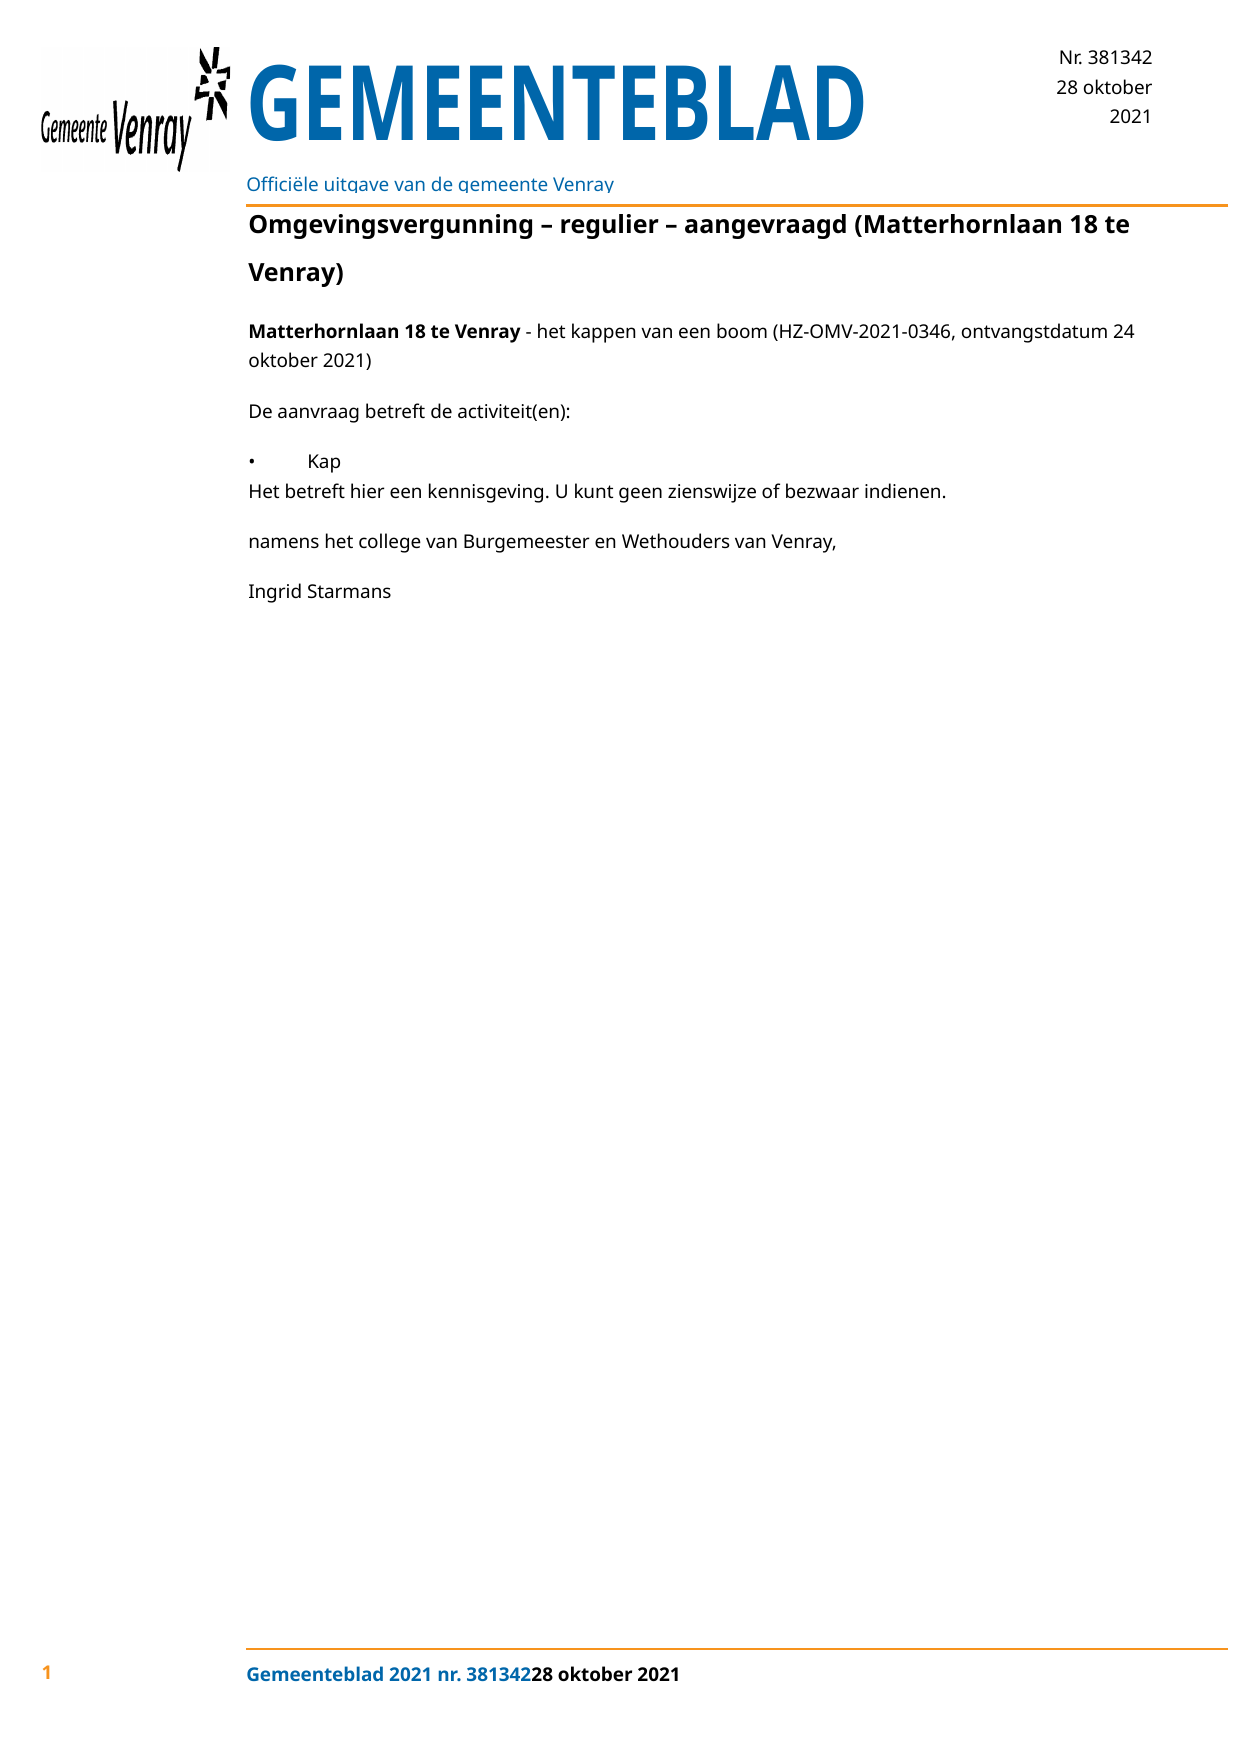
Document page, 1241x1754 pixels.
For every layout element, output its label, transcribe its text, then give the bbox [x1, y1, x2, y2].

text Ingrid Starmans [248, 579, 1152, 604]
text namens het college van Burgemeester en Wethouders van Venray, [248, 528, 1152, 554]
list Kap [248, 448, 1152, 474]
text De aanvraag betreft de activiteit(en): [248, 398, 1152, 424]
text Het betreft hier een kennisgeving. U kunt geen zienswijze of bezwaar indienen. [248, 478, 1152, 504]
text Matterhornlaan 18 te Venray - het kappen van een boom (HZ-OMV-2021-0346, ontvangstdatum 24 oktober 2021) [248, 318, 1152, 373]
text Omgevingsvergunning – regulier – aangevraagd (Matterhornlaan 18 te Venray) [248, 207, 1152, 288]
picture [41, 47, 231, 172]
